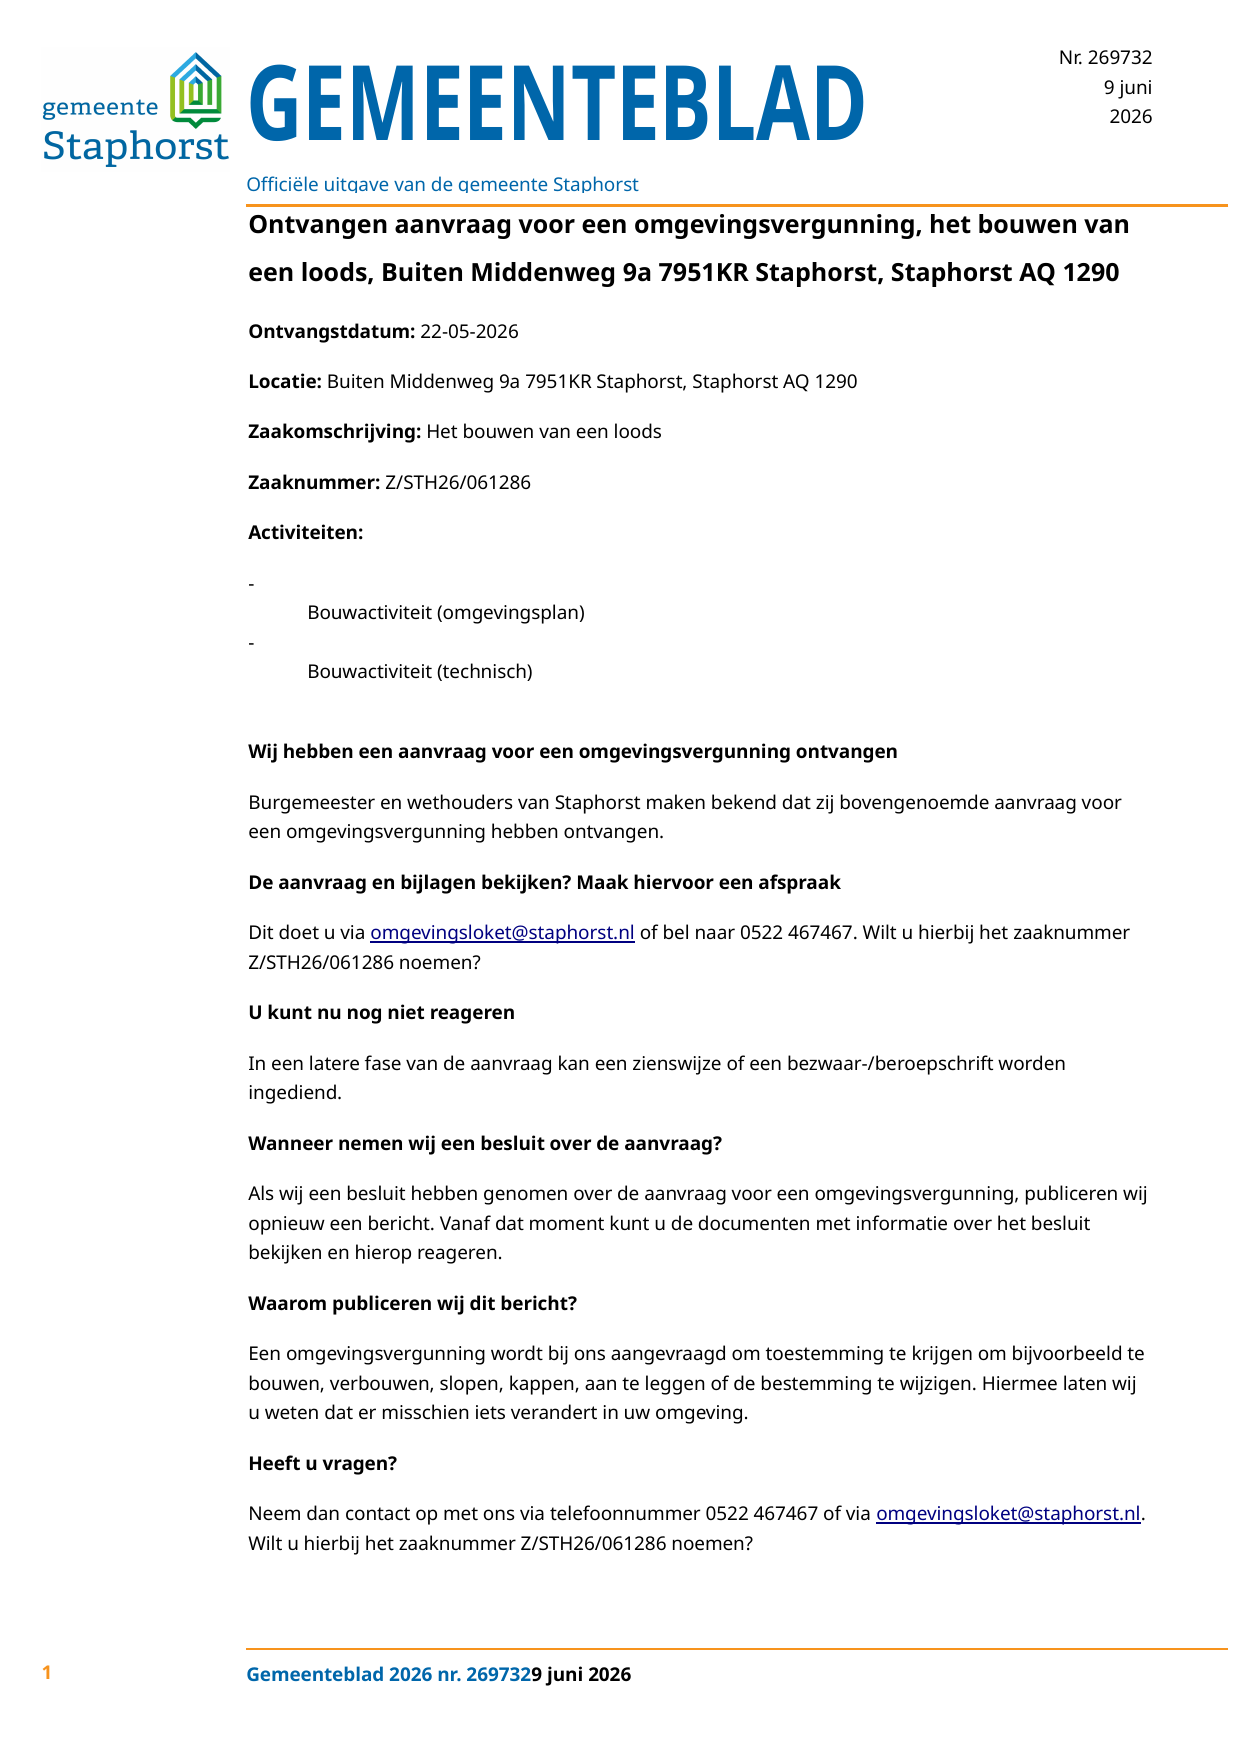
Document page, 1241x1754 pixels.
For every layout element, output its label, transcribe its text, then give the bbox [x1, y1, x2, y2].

text Ontvangstdatum: 22-05-2026 [248, 318, 1152, 344]
list Bouwactiviteit (omgevingsplan) [248, 599, 1152, 625]
list Bouwactiviteit (technisch) [248, 659, 1152, 684]
text Zaakomschrijving: Het bouwen van een loods [248, 419, 1152, 444]
text Activiteiten: [248, 519, 1152, 545]
text Wij hebben een aanvraag voor een omgevingsvergunning ontvangen [248, 739, 1152, 764]
text De aanvraag en bijlagen bekijken? Maak hiervoor een afspraak [248, 869, 1152, 895]
text Locatie: Buiten Middenweg 9a 7951KR Staphorst, Staphorst AQ 1290 [248, 368, 1152, 394]
text Wanneer nemen wij een besluit over de aanvraag? [248, 1130, 1152, 1156]
text Waarom publiceren wij dit bericht? [248, 1290, 1152, 1316]
text Dit doet u via omgevingsloket@staphorst.nl of bel naar 0522 467467. Wilt u hierbij het zaaknummer Z/STH26/061286 noemen? [248, 919, 1152, 975]
text Zaaknummer: Z/STH26/061286 [248, 469, 1152, 495]
text Als wij een besluit hebben genomen over de aanvraag voor een omgevingsvergunning, publiceren wij opnieuw een bericht. Vanaf dat moment kunt u de documenten met informatie over het besluit bekijken en hierop reageren. [248, 1180, 1152, 1265]
text Burgemeester en wethouders van Staphorst maken bekend dat zij bovengenoemde aanvraag voor een omgevingsvergunning hebben ontvangen. [248, 789, 1152, 844]
text Neem dan contact op met ons via telefoonnummer 0522 467467 of via omgevingsloket@staphorst.nl. Wilt u hierbij het zaaknummer Z/STH26/061286 noemen? [248, 1500, 1152, 1556]
text Heeft u vragen? [248, 1450, 1152, 1476]
picture [41, 47, 231, 172]
text In een latere fase van de aanvraag kan een zienswijze of een bezwaar-/beroepschrift worden ingediend. [248, 1050, 1152, 1105]
text U kunt nu nog niet reageren [248, 999, 1152, 1025]
text Ontvangen aanvraag voor een omgevingsvergunning, het bouwen van een loods, Buiten Middenweg 9a 7951KR Staphorst, Staphorst AQ 1290 [248, 207, 1152, 288]
text Een omgevingsvergunning wordt bij ons aangevraagd om toestemming te krijgen om bijvoorbeeld te bouwen, verbouwen, slopen, kappen, aan te leggen of de bestemming te wijzigen. Hiermee laten wij u weten dat er misschien iets verandert in uw omgeving. [248, 1340, 1152, 1425]
